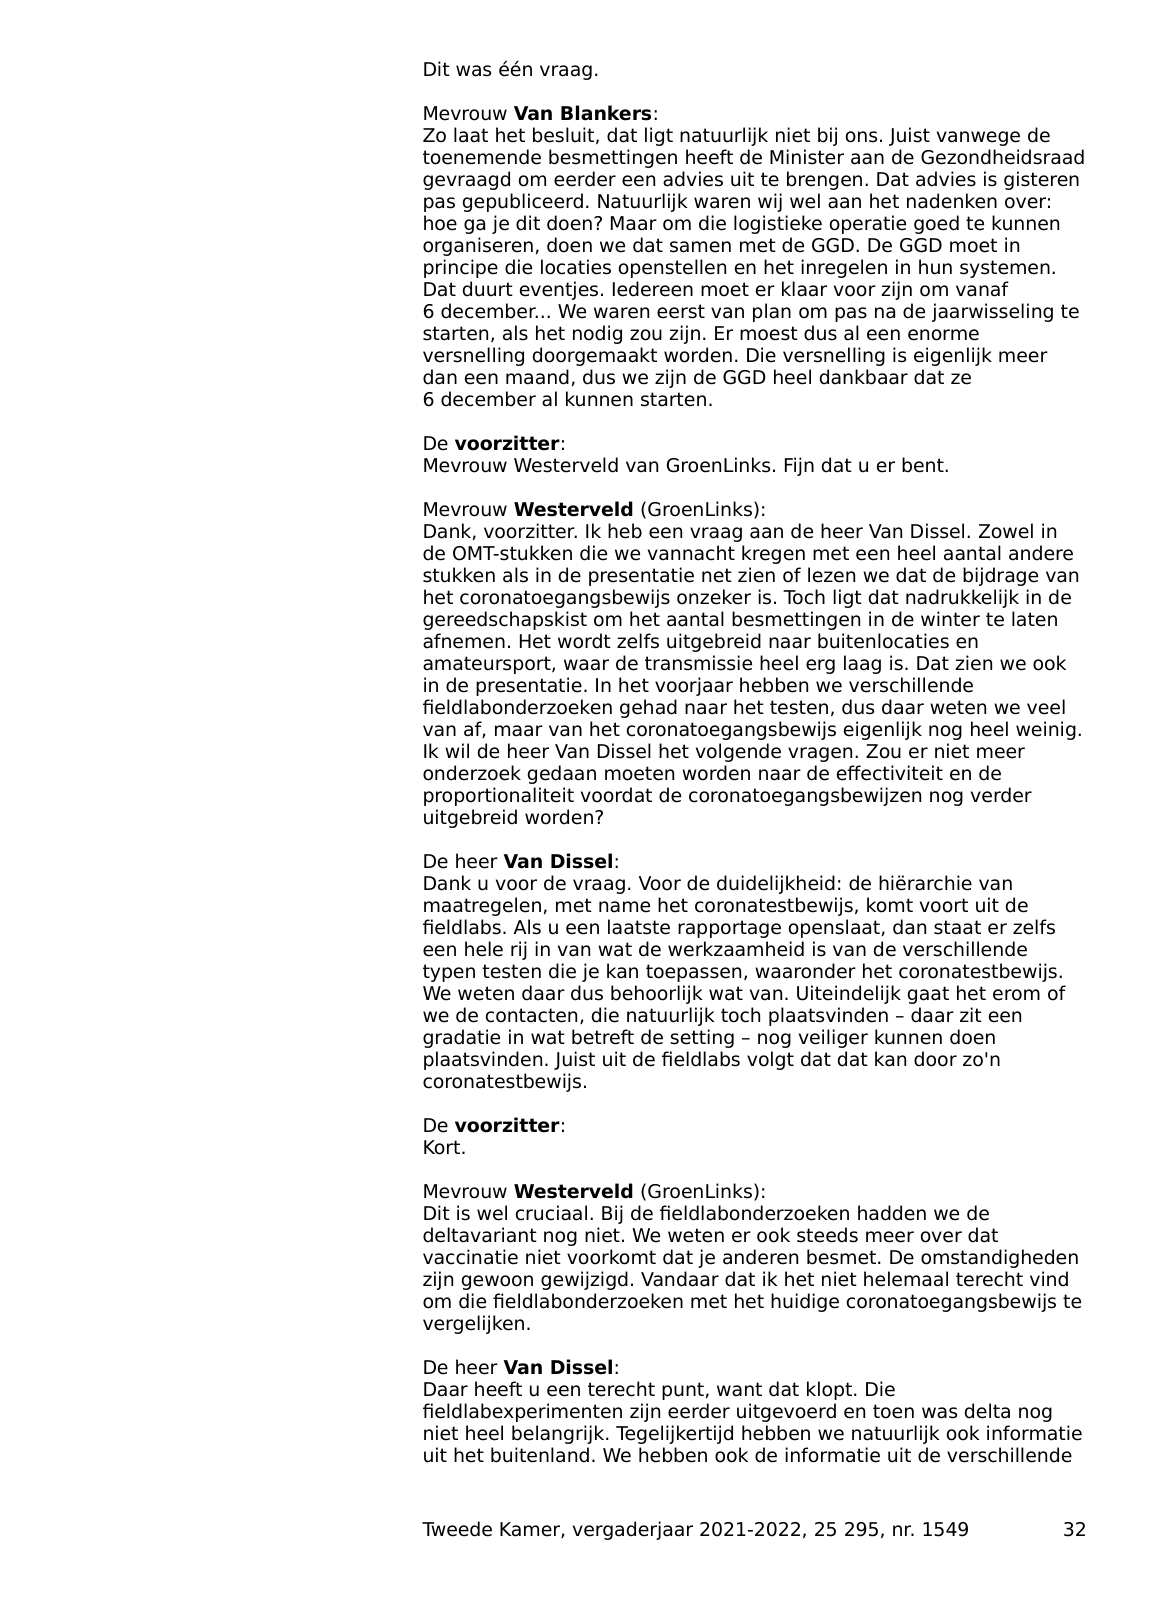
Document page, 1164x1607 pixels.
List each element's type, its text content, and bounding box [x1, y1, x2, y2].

text Mevrouw Westerveld (GroenLinks): [422, 1181, 1087, 1203]
text De voorzitter: [422, 433, 1087, 455]
text De voorzitter: [422, 1115, 1087, 1137]
text Kort. [422, 1137, 1087, 1159]
text Daar heeft u een terecht punt, want dat klopt. Die fieldlabexperimenten zijn eerder uitgevoerd en toen was delta nog niet heel belangrijk. Tegelijkertijd hebben we natuurlijk ook informatie uit het buitenland. We hebben ook de informatie uit de verschillende [422, 1379, 1087, 1467]
text Mevrouw Van Blankers: [422, 103, 1087, 125]
text Dit is wel cruciaal. Bij de fieldlabonderzoeken hadden we de deltavariant nog niet. We weten er ook steeds meer over dat vaccinatie niet voorkomt dat je anderen besmet. De omstandigheden zijn gewoon gewijzigd. Vandaar dat ik het niet helemaal terecht vind om die fieldlabonderzoeken met het huidige coronatoegangsbewijs te vergelijken. [422, 1203, 1087, 1335]
text Dank, voorzitter. Ik heb een vraag aan de heer Van Dissel. Zowel in de OMT-stukken die we vannacht kregen met een heel aantal andere stukken als in de presentatie net zien of lezen we dat de bijdrage van het coronatoegangsbewijs onzeker is. Toch ligt dat nadrukkelijk in de gereedschapskist om het aantal besmettingen in de winter te laten afnemen. Het wordt zelfs uitgebreid naar buitenlocaties en amateursport, waar de transmissie heel erg laag is. Dat zien we ook in de presentatie. In het voorjaar hebben we verschillende fieldlabonderzoeken gehad naar het testen, dus daar weten we veel van af, maar van het coronatoegangsbewijs eigenlijk nog heel weinig. Ik wil de heer Van Dissel het volgende vragen. Zou er niet meer onderzoek gedaan moeten worden naar de effectiviteit en de proportionaliteit voordat de coronatoegangsbewijzen nog verder uitgebreid worden? [422, 521, 1087, 829]
text Mevrouw Westerveld (GroenLinks): [422, 499, 1087, 521]
text De heer Van Dissel: [422, 1357, 1087, 1379]
text Zo laat het besluit, dat ligt natuurlijk niet bij ons. Juist vanwege de toenemende besmettingen heeft de Minister aan de Gezondheidsraad gevraagd om eerder een advies uit te brengen. Dat advies is gisteren pas gepubliceerd. Natuurlijk waren wij wel aan het nadenken over: hoe ga je dit doen? Maar om die logistieke operatie goed te kunnen organiseren, doen we dat samen met de GGD. De GGD moet in principe die locaties openstellen en het inregelen in hun systemen. Dat duurt eventjes. Iedereen moet er klaar voor zijn om vanaf 6 december... We waren eerst van plan om pas na de jaarwisseling te starten, als het nodig zou zijn. Er moest dus al een enorme versnelling doorgemaakt worden. Die versnelling is eigenlijk meer dan een maand, dus we zijn de GGD heel dankbaar dat ze 6 december al kunnen starten. [422, 125, 1087, 411]
text Dit was één vraag. [422, 59, 1087, 81]
text Dank u voor de vraag. Voor de duidelijkheid: de hiërarchie van maatregelen, met name het coronatestbewijs, komt voort uit de fieldlabs. Als u een laatste rapportage openslaat, dan staat er zelfs een hele rij in van wat de werkzaamheid is van de verschillende typen testen die je kan toepassen, waaronder het coronatestbewijs. We weten daar dus behoorlijk wat van. Uiteindelijk gaat het erom of we de contacten, die natuurlijk toch plaatsvinden – daar zit een gradatie in wat betreft de setting – nog veiliger kunnen doen plaatsvinden. Juist uit de fieldlabs volgt dat dat kan door zo'n coronatestbewijs. [422, 873, 1087, 1093]
text De heer Van Dissel: [422, 851, 1087, 873]
text Mevrouw Westerveld van GroenLinks. Fijn dat u er bent. [422, 455, 1087, 477]
